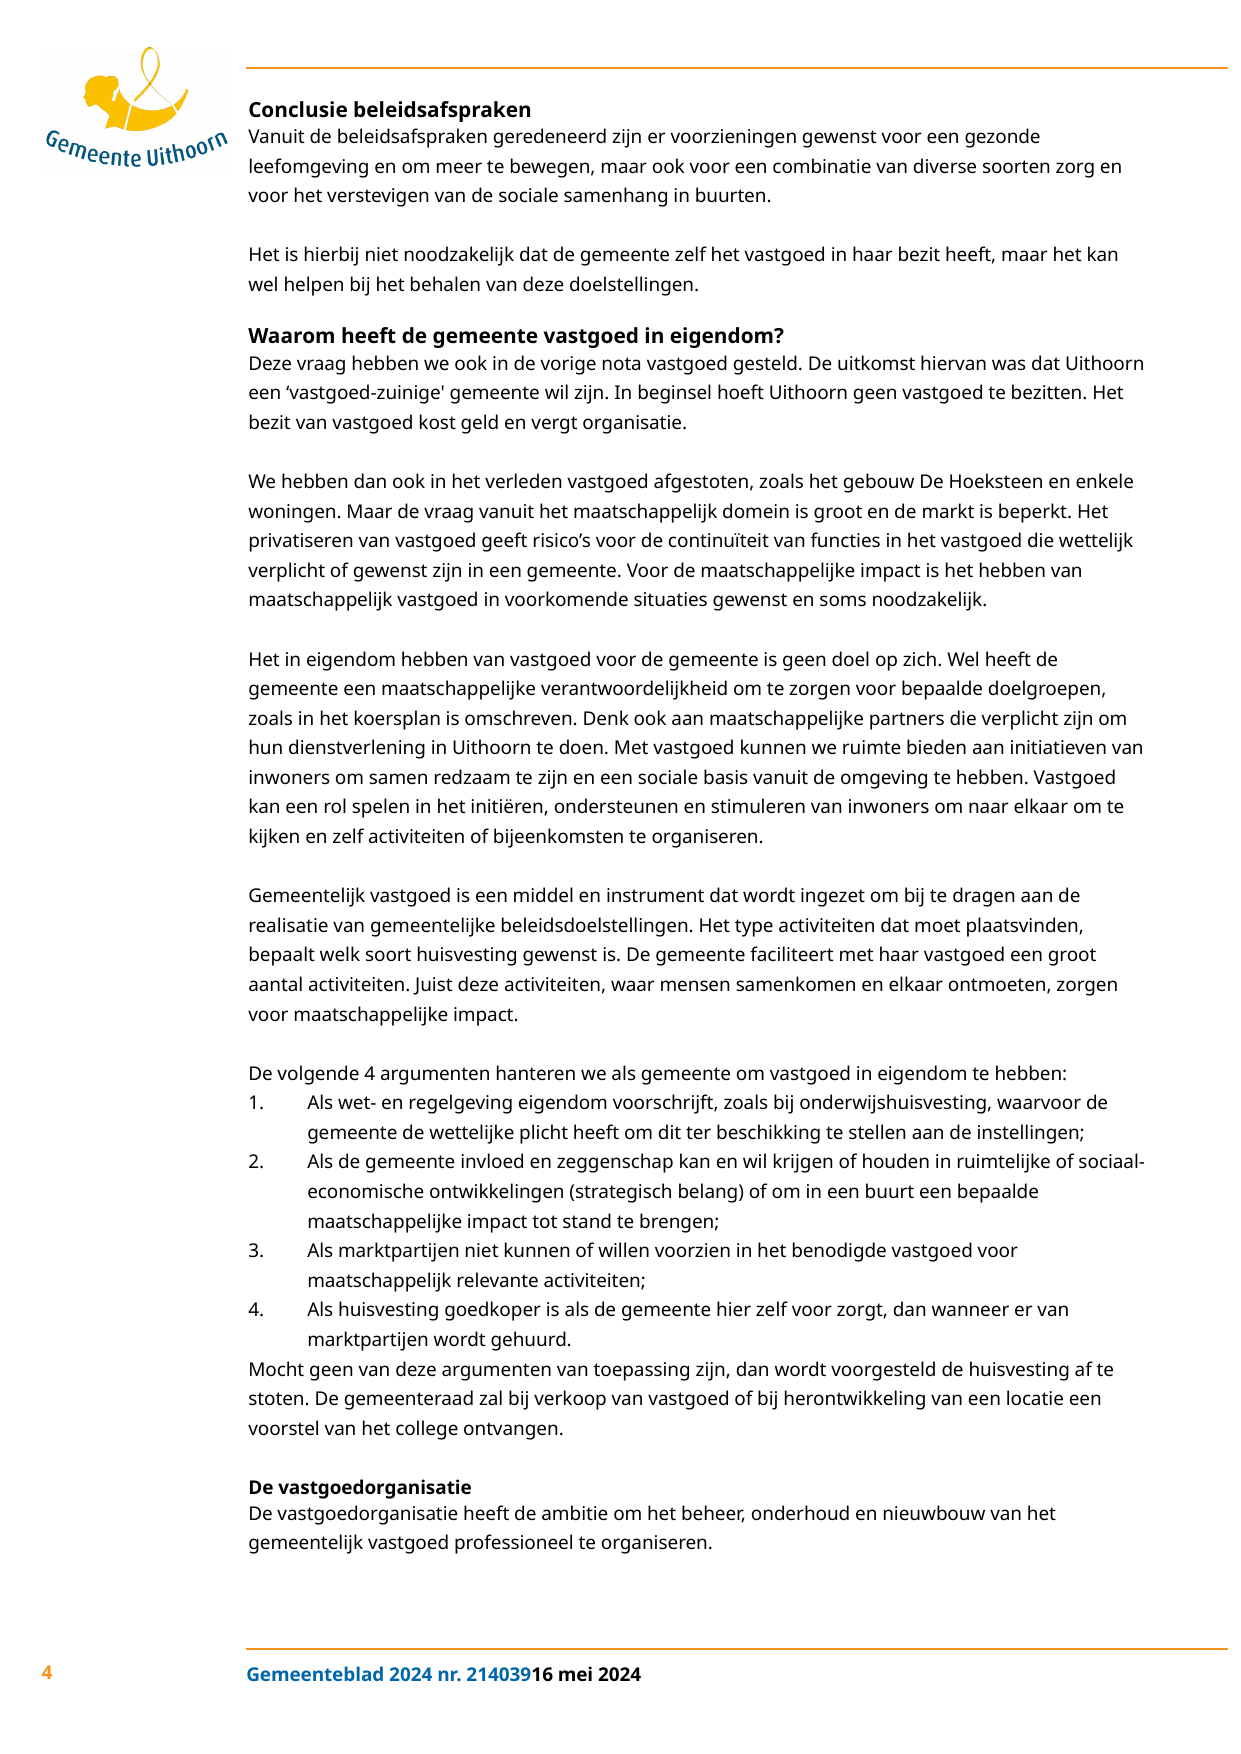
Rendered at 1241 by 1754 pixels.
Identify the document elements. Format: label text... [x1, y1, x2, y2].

list Als wet- en regelgeving eigendom voorschrijft, zoals bij onderwijshuisvesting, waarvoor de gemeente de wettelijke plicht heeft om dit ter beschikking te stellen aan de instellingen; [248, 1089, 1152, 1145]
list Als de gemeente invloed en zeggenschap kan en wil krijgen of houden in ruimtelijke of sociaal-economische ontwikkelingen (strategisch belang) of om in een buurt een bepaalde maatschappelijke impact tot stand te brengen; [248, 1149, 1152, 1234]
text Het in eigendom hebben van vastgoed voor de gemeente is geen doel op zich. Wel heeft de gemeente een maatschappelijke verantwoordelijkheid om te zorgen voor bepaalde doelgroepen, zoals in het koersplan is omschreven. Denk ook aan maatschappelijke partners die verplicht zijn om hun dienstverlening in Uithoorn te doen. Met vastgoed kunnen we ruimte bieden aan initiatieven van inwoners om samen redzaam te zijn en een sociale basis vanuit de omgeving te hebben. Vastgoed kan een rol spelen in het initiëren, ondersteunen en stimuleren van inwoners om naar elkaar om te kijken en zelf activiteiten of bijeenkomsten te organiseren. [248, 646, 1152, 849]
text Conclusie beleidsafspraken [248, 95, 1152, 123]
text Deze vraag hebben we ook in de vorige nota vastgoed gesteld. De uitkomst hiervan was dat Uithoorn een ‘vastgoed-zuinige' gemeente wil zijn. In beginsel hoeft Uithoorn geen vastgoed te bezitten. Het bezit van vastgoed kost geld en vergt organisatie. [248, 350, 1152, 435]
list Als marktpartijen niet kunnen of willen voorzien in het benodigde vastgoed voor maatschappelijk relevante activiteiten; [248, 1237, 1152, 1293]
text Mocht geen van deze argumenten van toepassing zijn, dan wordt voorgesteld de huisvesting af te stoten. De gemeenteraad zal bij verkoop van vastgoed of bij herontwikkeling van een locatie een voorstel van het college ontvangen. [248, 1356, 1152, 1441]
text De vastgoedorganisatie heeft de ambitie om het beheer, onderhoud en nieuwbouw van het gemeentelijk vastgoed professioneel te organiseren. [248, 1500, 1152, 1555]
text De vastgoedorganisatie [248, 1474, 1152, 1500]
text Gemeentelijk vastgoed is een middel en instrument dat wordt ingezet om bij te dragen aan de realisatie van gemeentelijke beleidsdoelstellingen. Het type activiteiten dat moet plaatsvinden, bepaalt welk soort huisvesting gewenst is. De gemeente faciliteert met haar vastgoed een groot aantal activiteiten. Juist deze activiteiten, waar mensen samenkomen en elkaar ontmoeten, zorgen voor maatschappelijke impact. [248, 882, 1152, 1027]
text We hebben dan ook in het verleden vastgoed afgestoten, zoals het gebouw De Hoeksteen en enkele woningen. Maar de vraag vanuit het maatschappelijk domein is groot en de markt is beperkt. Het privatiseren van vastgoed geeft risico’s voor de continuïteit van functies in het vastgoed die wettelijk verplicht of gewenst zijn in een gemeente. Voor de maatschappelijke impact is het hebben van maatschappelijk vastgoed in voorkomende situaties gewenst en soms noodzakelijk. [248, 468, 1152, 612]
picture [41, 47, 231, 172]
text Waarom heeft de gemeente vastgoed in eigendom? [248, 322, 1152, 350]
text De volgende 4 argumenten hanteren we als gemeente om vastgoed in eigendom te hebben: [248, 1060, 1152, 1086]
text Vanuit de beleidsafspraken geredeneerd zijn er voorzieningen gewenst voor een gezonde leefomgeving en om meer te bewegen, maar ook voor een combinatie van diverse soorten zorg en voor het verstevigen van de sociale samenhang in buurten. [248, 123, 1152, 208]
list Als huisvesting goedkoper is als de gemeente hier zelf voor zorgt, dan wanneer er van marktpartijen wordt gehuurd. [248, 1297, 1152, 1352]
text Het is hierbij niet noodzakelijk dat de gemeente zelf het vastgoed in haar bezit heeft, maar het kan wel helpen bij het behalen van deze doelstellingen. [248, 242, 1152, 297]
